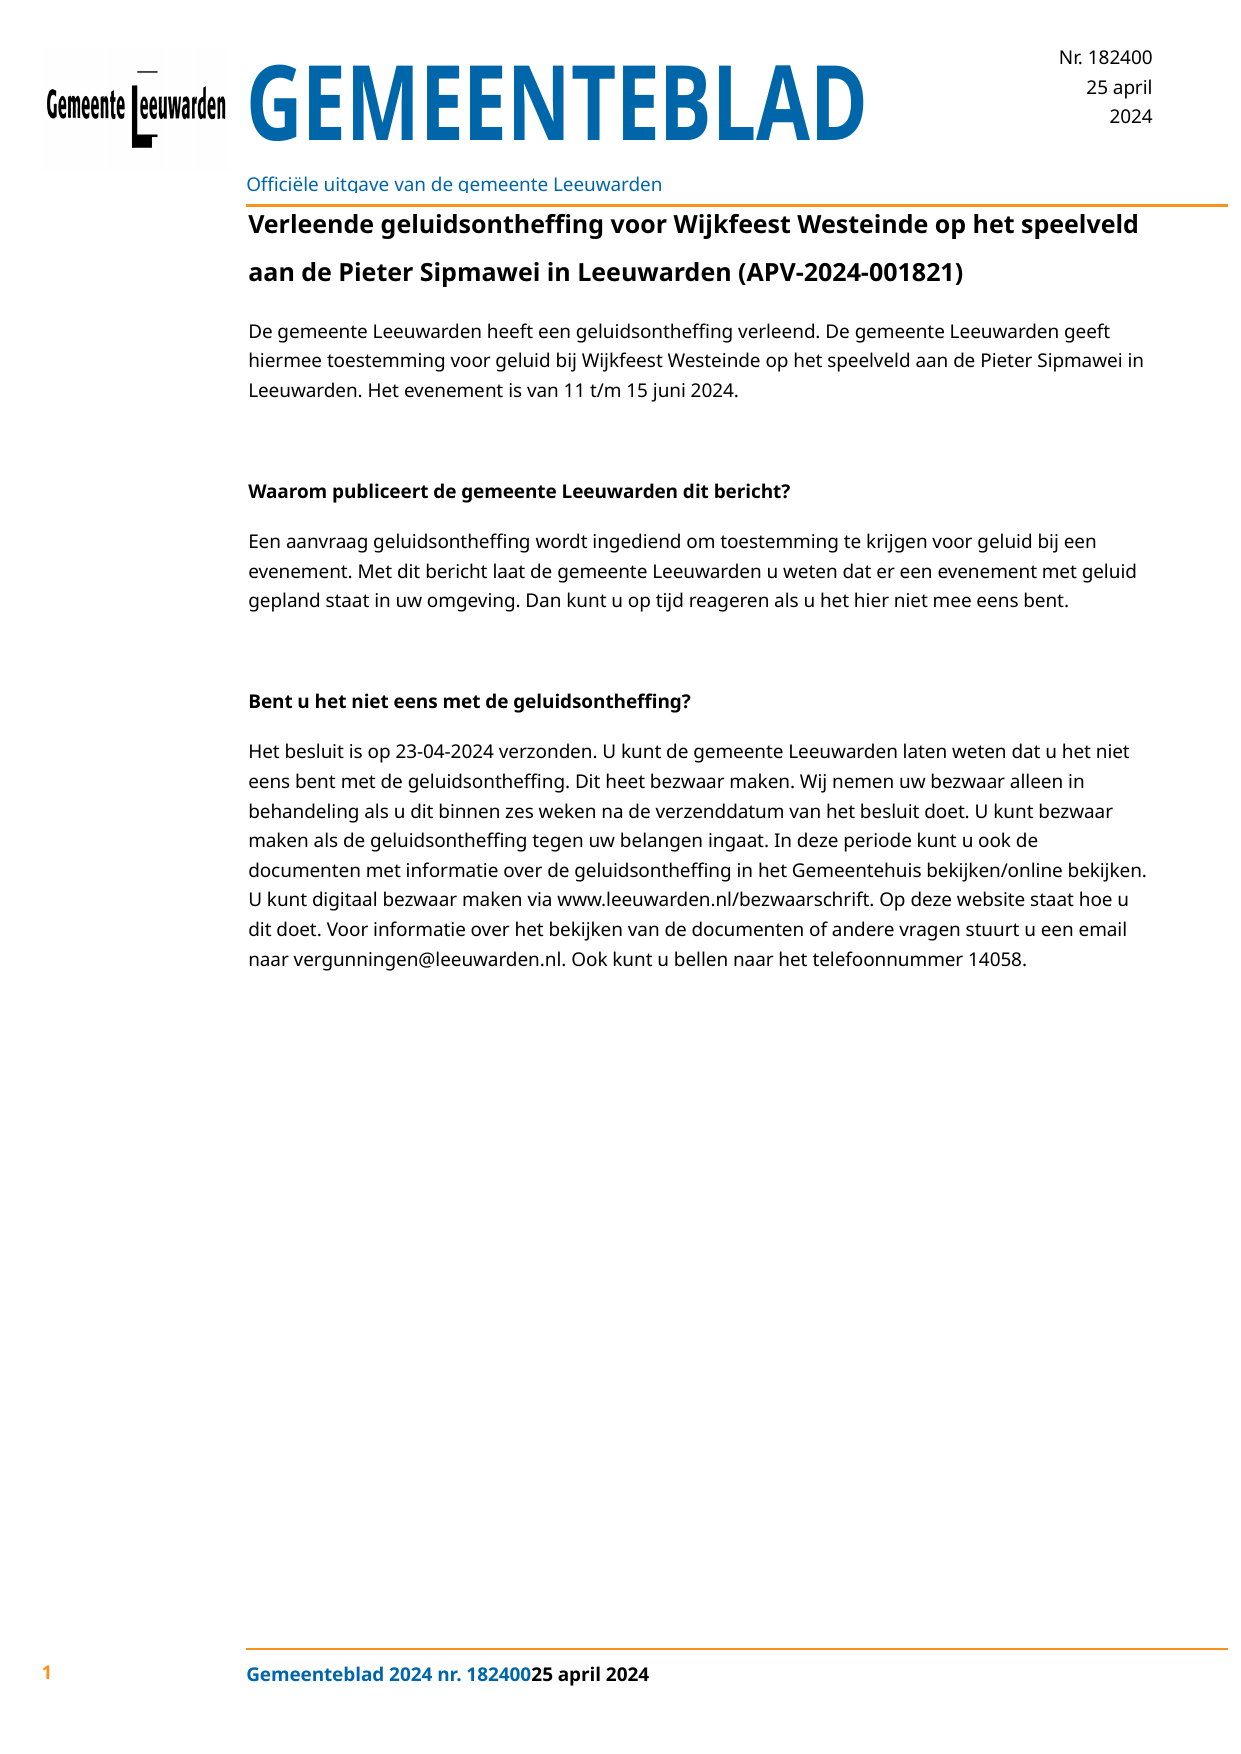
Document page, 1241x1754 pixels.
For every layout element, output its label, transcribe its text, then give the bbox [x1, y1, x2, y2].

text Bent u het niet eens met de geluidsontheffing? [248, 688, 1152, 714]
text Het besluit is op 23-04-2024 verzonden. U kunt de gemeente Leeuwarden laten weten dat u het niet eens bent met de geluidsontheffing. Dit heet bezwaar maken. Wij nemen uw bezwaar alleen in behandeling als u dit binnen zes weken na de verzenddatum van het besluit doet. U kunt bezwaar maken als de geluidsontheffing tegen uw belangen ingaat. In deze periode kunt u ook de documenten met informatie over de geluidsontheffing in het Gemeentehuis bekijken/online bekijken. U kunt digitaal bezwaar maken via www.leeuwarden.nl/bezwaarschrift. Op deze website staat hoe u dit doet. Voor informatie over het bekijken van de documenten of andere vragen stuurt u een email naar vergunningen@leeuwarden.nl. Ook kunt u bellen naar het telefoonnummer 14058. [248, 739, 1152, 972]
text De gemeente Leeuwarden heeft een geluidsontheffing verleend. De gemeente Leeuwarden geeft hiermee toestemming voor geluid bij Wijkfeest Westeinde op het speelveld aan de Pieter Sipmawei in Leeuwarden. Het evenement is van 11 t/m 15 juni 2024. [248, 318, 1152, 403]
text Waarom publiceert de gemeente Leeuwarden dit bericht? [248, 478, 1152, 504]
text Een aanvraag geluidsontheffing wordt ingediend om toestemming te krijgen voor geluid bij een evenement. Met dit bericht laat de gemeente Leeuwarden u weten dat er een evenement met geluid gepland staat in uw omgeving. Dan kunt u op tijd reageren als u het hier niet mee eens bent. [248, 528, 1152, 613]
picture [41, 47, 231, 172]
text Verleende geluidsontheffing voor Wijkfeest Westeinde op het speelveld aan de Pieter Sipmawei in Leeuwarden (APV-2024-001821) [248, 207, 1152, 288]
